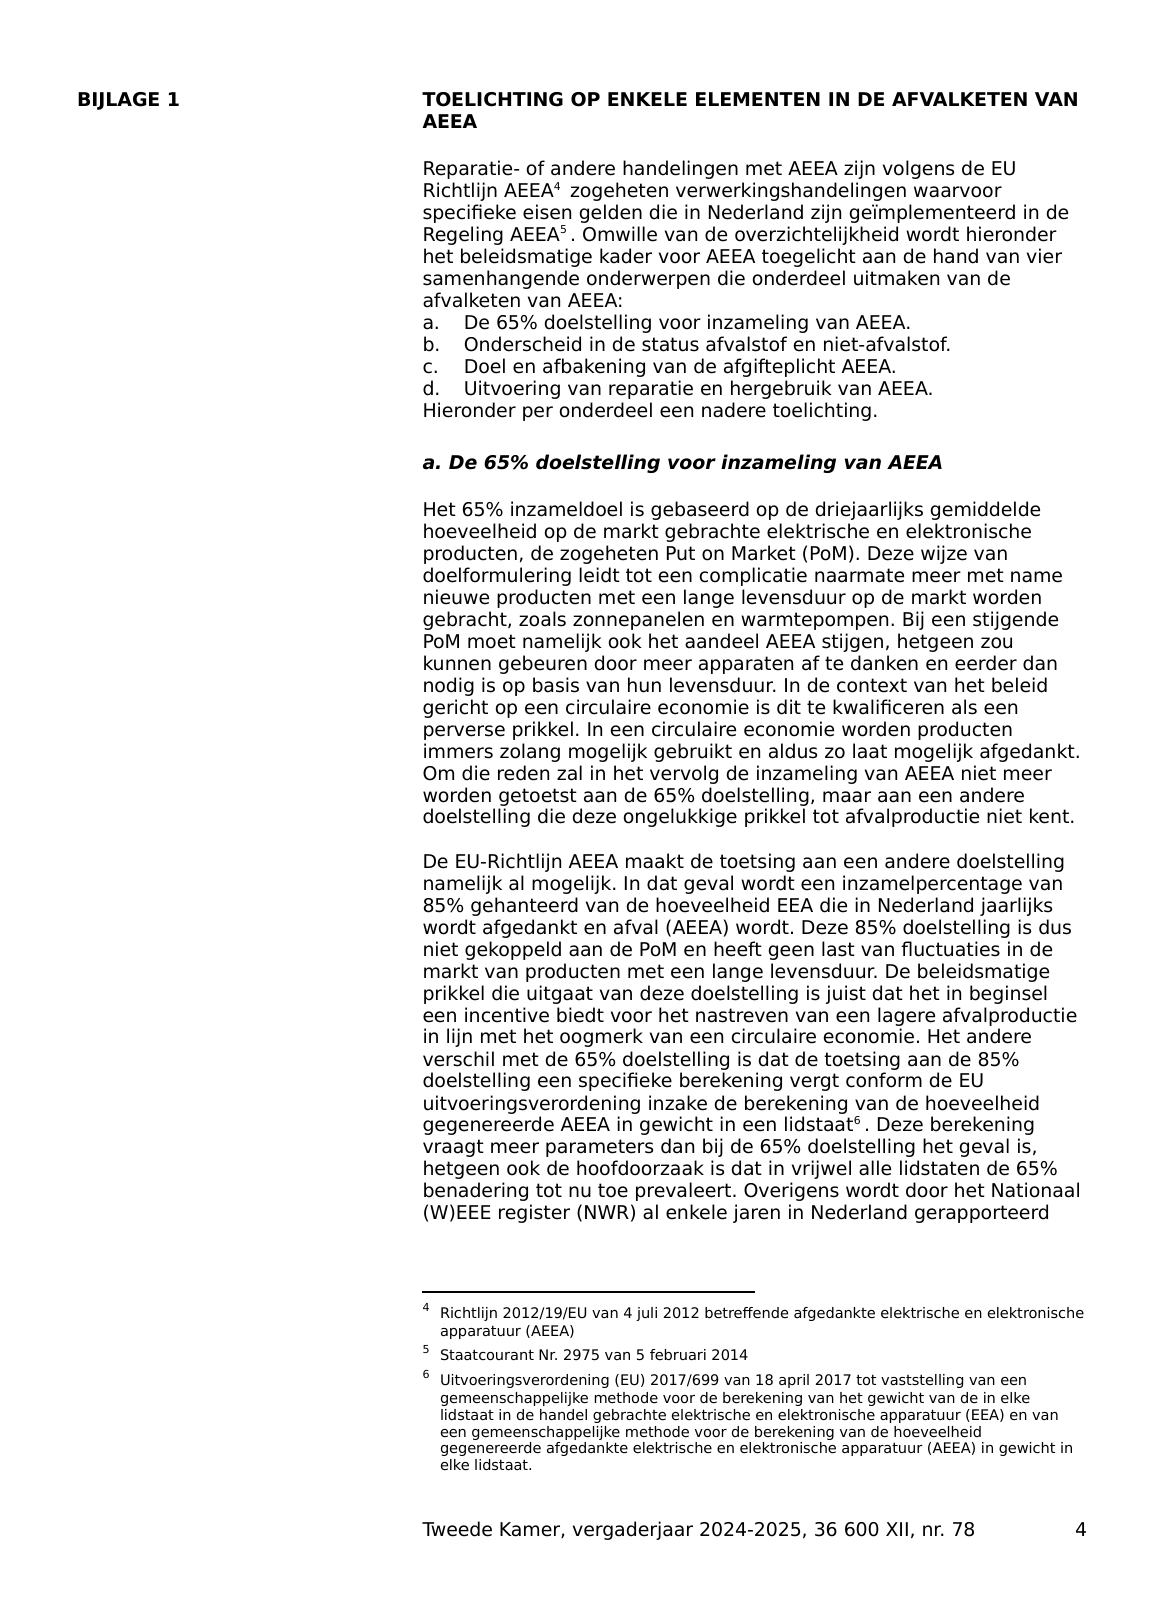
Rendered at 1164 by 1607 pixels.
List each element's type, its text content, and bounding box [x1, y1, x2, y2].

text d. Uitvoering van reparatie en hergebruik van AEEA. [422, 378, 1087, 400]
text a. De 65% doelstelling voor inzameling van AEEA. [422, 312, 1087, 334]
text Hieronder per onderdeel een nadere toelichting. [422, 400, 1087, 422]
text Richtlijn 2012/19/EU van 4 juli 2012 betreffende afgedankte elektrische en elektronische apparatuur (AEEA) [422, 1301, 1087, 1340]
subtitle a. De 65% doelstelling voor inzameling van AEEA [422, 452, 1087, 474]
text Staatcourant Nr. 2975 van 5 februari 2014 [422, 1343, 1087, 1365]
text c. Doel en afbakening van de afgifteplicht AEEA. [422, 356, 1087, 378]
text Reparatie- of andere handelingen met AEEA zijn volgens de EU Richtlijn AEEA zogeheten verwerkingshandelingen waarvoor specifieke eisen gelden die in Nederland zijn geïmplementeerd in de Regeling AEEA. Omwille van de overzichtelijkheid wordt hieronder het beleidsmatige kader voor AEEA toegelicht aan de hand van vier samenhangende onderwerpen die onderdeel uitmaken van de afvalketen van AEEA: [422, 158, 1087, 312]
text b. Onderscheid in de status afvalstof en niet-afvalstof. [422, 334, 1087, 356]
subtitle BIJLAGE 1 TOELICHTING OP ENKELE ELEMENTEN IN DE AFVALKETEN VAN AEEA [77, 89, 1087, 133]
text Uitvoeringsverordening (EU) 2017/699 van 18 april 2017 tot vaststelling van een gemeenschappelijke methode voor de berekening van het gewicht van de in elke lidstaat in de handel gebrachte elektrische en elektronische apparatuur (EEA) en van een gemeenschappelijke methode voor de berekening van de hoeveelheid gegenereerde afgedankte elektrische en elektronische apparatuur (AEEA) in gewicht in elke lidstaat. [422, 1368, 1087, 1474]
text Het 65% inzameldoel is gebaseerd op de driejaarlijks gemiddelde hoeveelheid op de markt gebrachte elektrische en elektronische producten, de zogeheten Put on Market (PoM). Deze wijze van doelformulering leidt tot een complicatie naarmate meer met name nieuwe producten met een lange levensduur op de markt worden gebracht, zoals zonnepanelen en warmtepompen. Bij een stijgende PoM moet namelijk ook het aandeel AEEA stijgen, hetgeen zou kunnen gebeuren door meer apparaten af te danken en eerder dan nodig is op basis van hun levensduur. In de context van het beleid gericht op een circulaire economie is dit te kwalificeren als een perverse prikkel. In een circulaire economie worden producten immers zolang mogelijk gebruikt en aldus zo laat mogelijk afgedankt. Om die reden zal in het vervolg de inzameling van AEEA niet meer worden getoetst aan de 65% doelstelling, maar aan een andere doelstelling die deze ongelukkige prikkel tot afvalproductie niet kent. [422, 499, 1087, 828]
text De EU-Richtlijn AEEA maakt de toetsing aan een andere doelstelling namelijk al mogelijk. In dat geval wordt een inzamelpercentage van 85% gehanteerd van de hoeveelheid EEA die in Nederland jaarlijks wordt afgedankt en afval (AEEA) wordt. Deze 85% doelstelling is dus niet gekoppeld aan de PoM en heeft geen last van fluctuaties in de markt van producten met een lange levensduur. De beleidsmatige prikkel die uitgaat van deze doelstelling is juist dat het in beginsel een incentive biedt voor het nastreven van een lagere afvalproductie in lijn met het oogmerk van een circulaire economie. Het andere verschil met de 65% doelstelling is dat de toetsing aan de 85% doelstelling een specifieke berekening vergt conform de EU uitvoeringsverordening inzake de berekening van de hoeveelheid gegenereerde AEEA in gewicht in een lidstaat. Deze berekening vraagt meer parameters dan bij de 65% doelstelling het geval is, hetgeen ook de hoofdoorzaak is dat in vrijwel alle lidstaten de 65% benadering tot nu toe prevaleert. Overigens wordt door het Nationaal (W)EEE register (NWR) al enkele jaren in Nederland gerapporteerd [422, 851, 1087, 1224]
